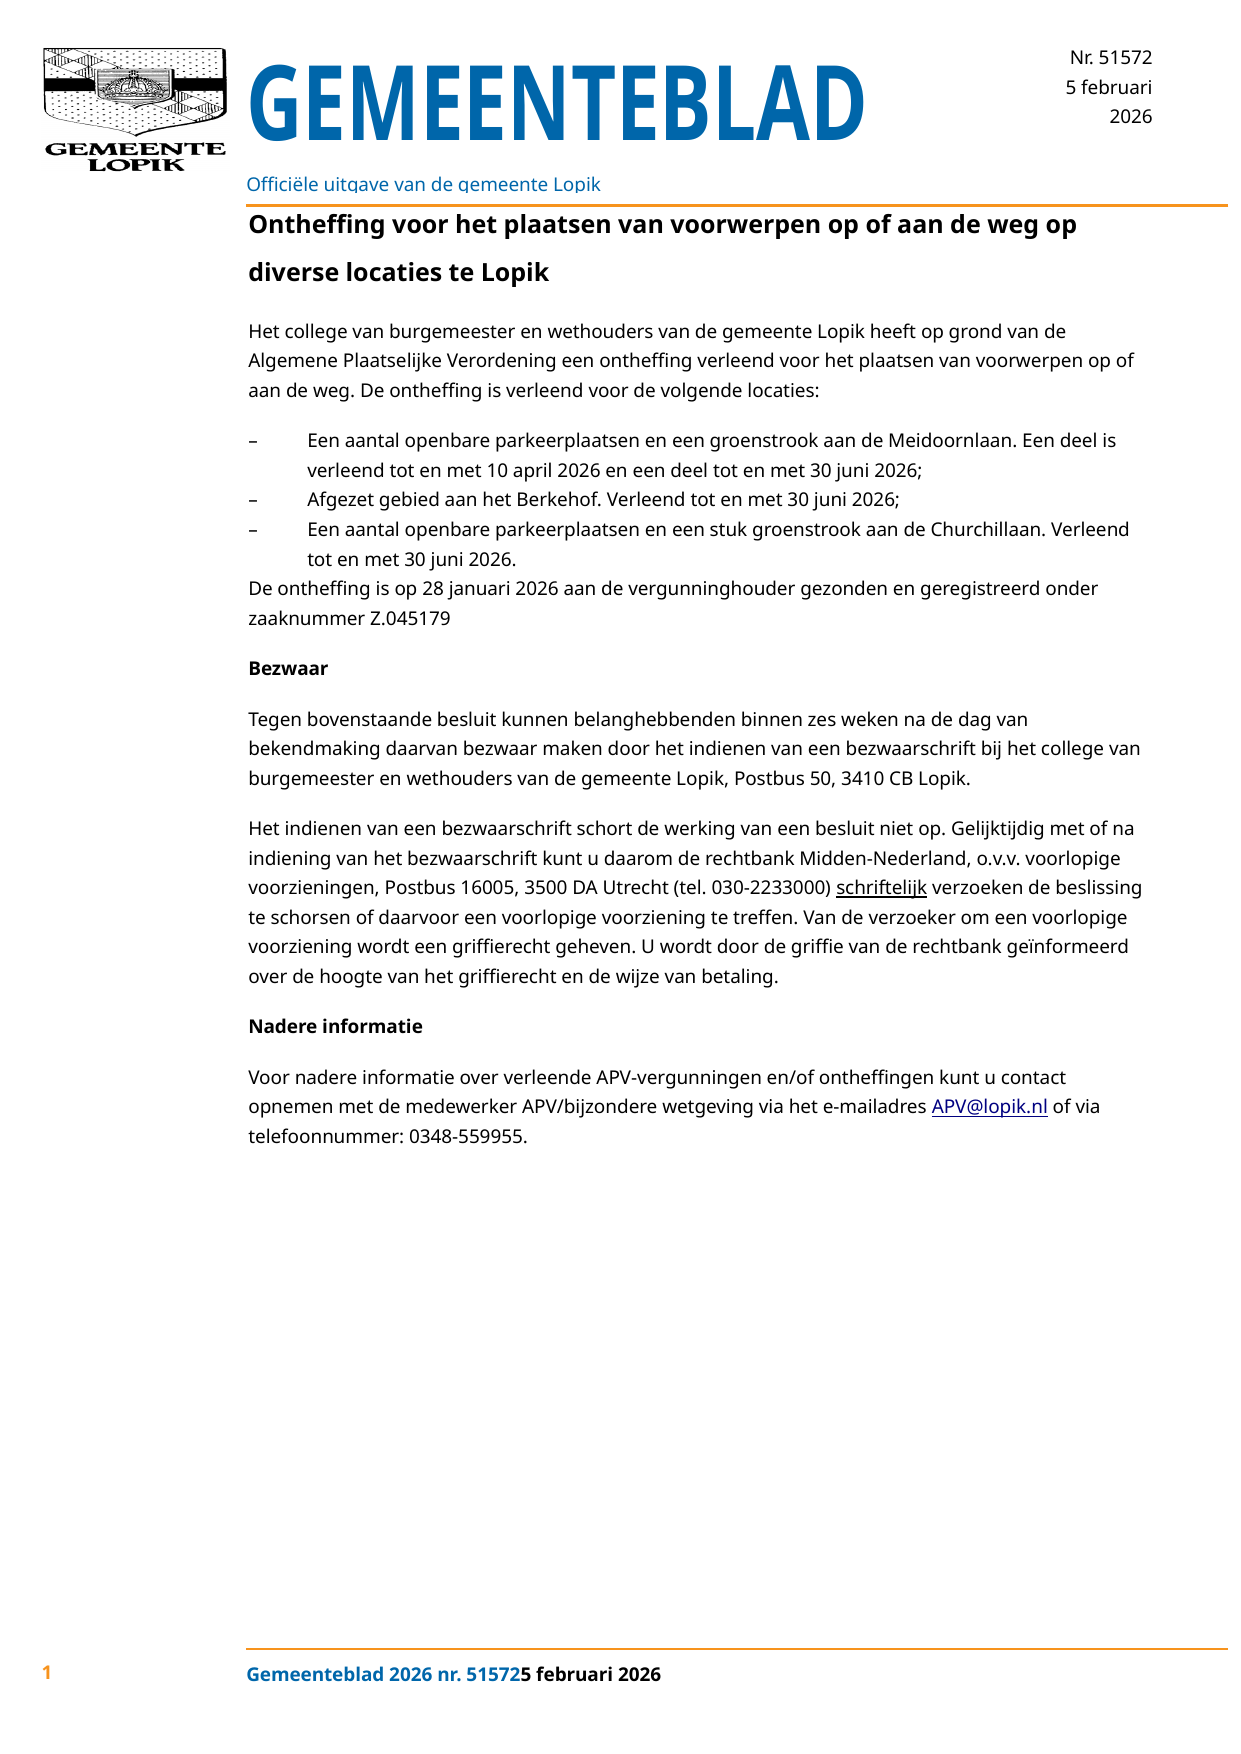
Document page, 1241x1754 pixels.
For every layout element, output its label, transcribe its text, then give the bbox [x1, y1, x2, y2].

text Het indienen van een bezwaarschrift schort de werking van een besluit niet op. Gelijktijdig met of na indiening van het bezwaarschrift kunt u daarom de rechtbank Midden-Nederland, o.v.v. voorlopige voorzieningen, Postbus 16005, 3500 DA Utrecht (tel. 030-2233000) schriftelijk verzoeken de beslissing te schorsen of daarvoor een voorlopige voorziening te treffen. Van de verzoeker om een voorlopige voorziening wordt een griffierecht geheven. U wordt door de griffie van de rechtbank geïnformeerd over de hoogte van het griffierecht en de wijze van betaling. [248, 815, 1152, 989]
text Ontheffing voor het plaatsen van voorwerpen op of aan de weg op diverse locaties te Lopik [248, 207, 1152, 288]
text Tegen bovenstaande besluit kunnen belanghebbenden binnen zes weken na de dag van bekendmaking daarvan bezwaar maken door het indienen van een bezwaarschrift bij het college van burgemeester en wethouders van de gemeente Lopik, Postbus 50, 3410 CB Lopik. [248, 706, 1152, 791]
list Een aantal openbare parkeerplaatsen en een groenstrook aan de Meidoornlaan. Een deel is verleend tot en met 10 april 2026 en een deel tot en met 30 juni 2026; [248, 427, 1152, 483]
list Afgezet gebied aan het Berkehof. Verleend tot en met 30 juni 2026; [248, 487, 1152, 512]
text Nadere informatie [248, 1014, 1152, 1039]
picture [41, 47, 231, 172]
list Een aantal openbare parkeerplaatsen en een stuk groenstrook aan de Churchillaan. Verleend tot en met 30 juni 2026. [248, 516, 1152, 572]
text De ontheffing is op 28 januari 2026 aan de vergunninghouder gezonden en geregistreerd onder zaaknummer Z.045179 [248, 575, 1152, 631]
text Het college van burgemeester en wethouders van de gemeente Lopik heeft op grond van de Algemene Plaatselijke Verordening een ontheffing verleend voor het plaatsen van voorwerpen op of aan de weg. De ontheffing is verleend voor de volgende locaties: [248, 318, 1152, 403]
text Bezwaar [248, 655, 1152, 681]
text Voor nadere informatie over verleende APV-vergunningen en/of ontheffingen kunt u contact opnemen met de medewerker APV/bijzondere wetgeving via het e-mailadres APV@lopik.nl of via telefoonnummer: 0348-559955. [248, 1064, 1152, 1149]
